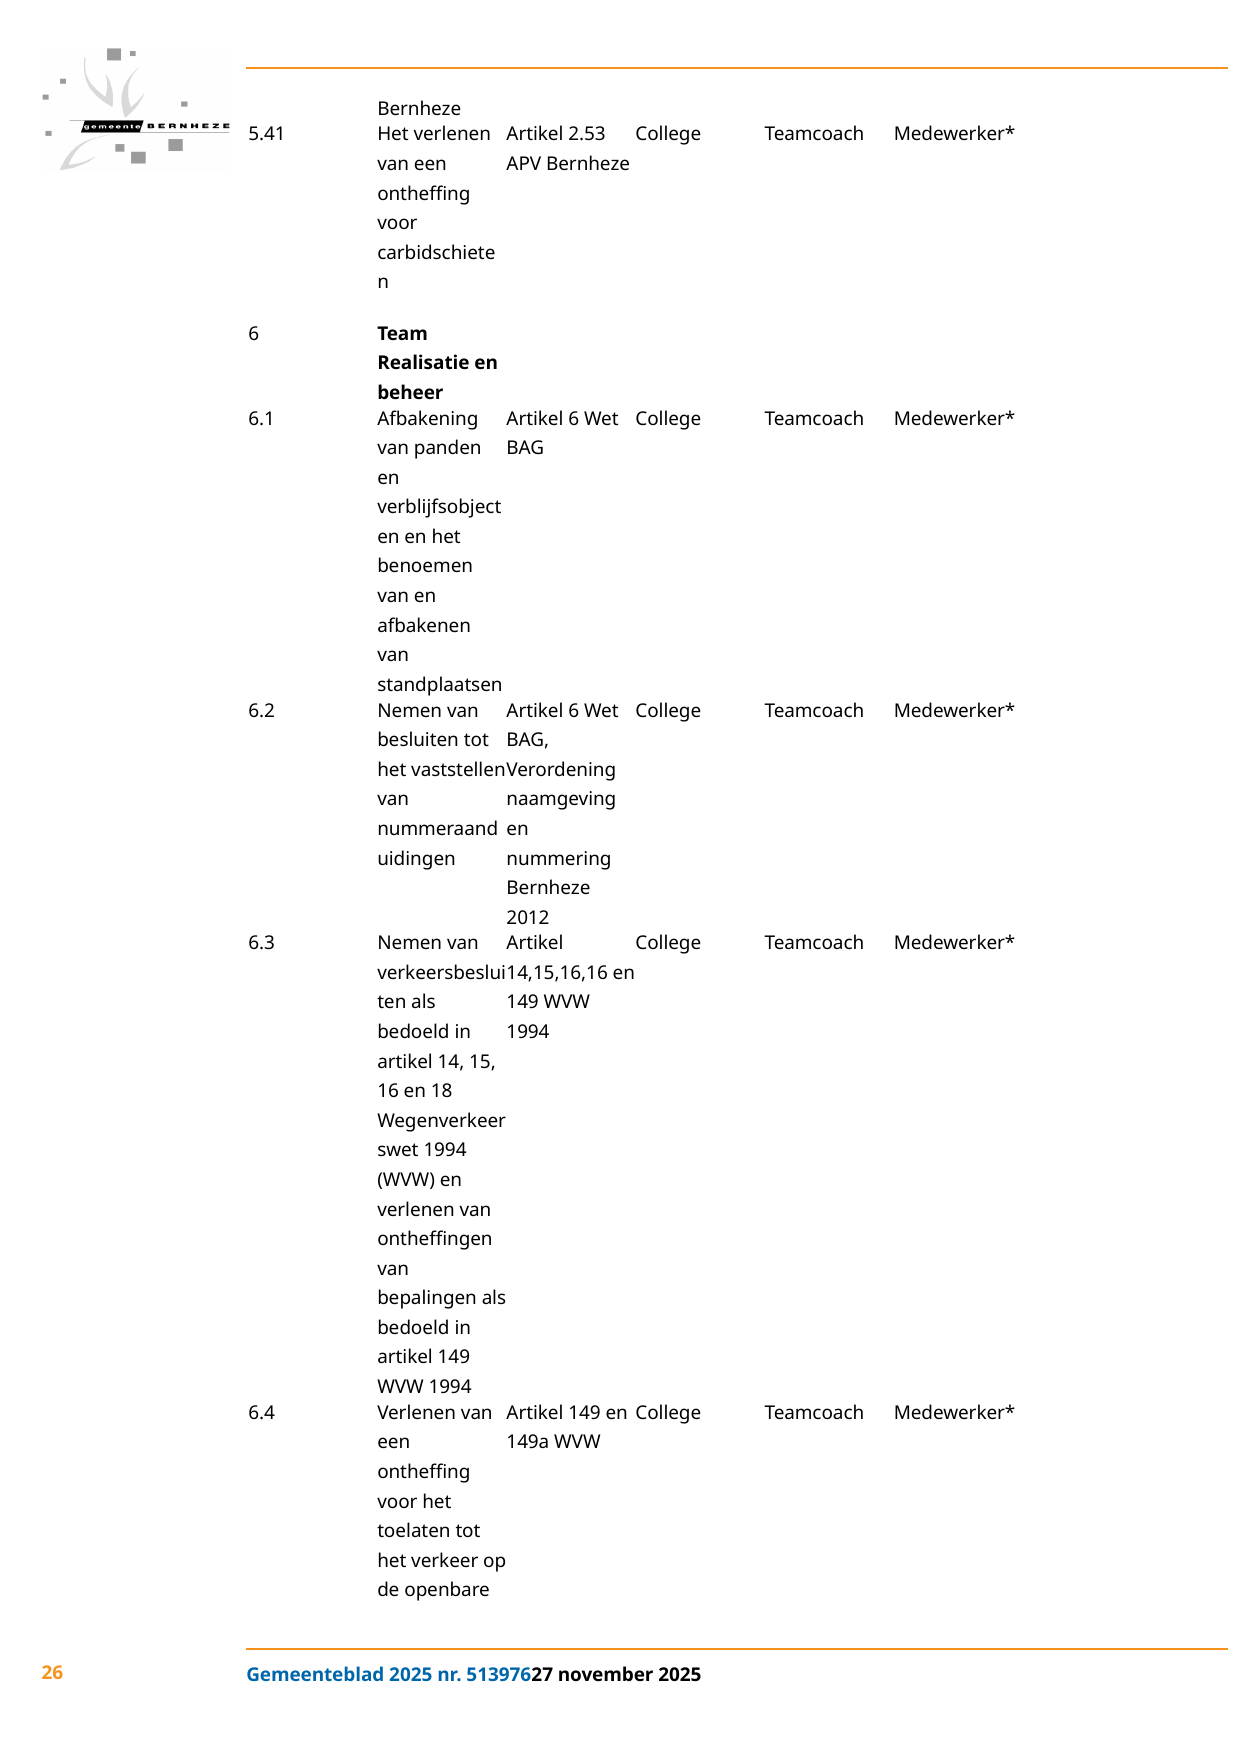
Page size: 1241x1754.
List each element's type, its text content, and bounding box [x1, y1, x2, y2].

table_cell [248, 294, 377, 320]
table_cell Verlenen van een ontheffing voor het toelaten tot het verkeer op de openbare [377, 1399, 506, 1602]
table_cell [894, 294, 1022, 320]
table_cell Teamcoach [764, 405, 893, 697]
table_cell [894, 95, 1022, 121]
table_cell [248, 95, 377, 121]
table_cell Medewerker* [894, 697, 1022, 929]
table_cell [1023, 320, 1152, 405]
table_cell 6.3 [248, 930, 377, 1399]
table_cell Artikel 6 Wet BAG, Verordening naamgeving en nummering Bernheze 2012 [506, 697, 635, 929]
table_cell [1023, 95, 1152, 121]
table_cell 6.4 [248, 1399, 377, 1602]
table_cell 6 [248, 320, 377, 405]
picture [41, 47, 231, 172]
table_cell [1023, 294, 1152, 320]
table_cell College [635, 1399, 764, 1602]
table_cell Het verlenen van een ontheffing voor carbidschieten [377, 121, 506, 294]
table_cell College [635, 697, 764, 929]
table_cell Artikel 149 en 149a WVW [506, 1399, 635, 1602]
table_cell [1023, 405, 1152, 697]
table_cell Nemen van besluiten tot het vaststellen van nummeraanduidingen [377, 697, 506, 929]
table_cell Teamcoach [764, 1399, 893, 1602]
table_cell [506, 320, 635, 405]
table_cell Teamcoach [764, 121, 893, 294]
table_cell Medewerker* [894, 930, 1022, 1399]
table_cell Bernheze [377, 95, 506, 121]
table_cell 6.1 [248, 405, 377, 697]
table_cell Medewerker* [894, 121, 1022, 294]
table_cell College [635, 121, 764, 294]
table_cell Teamcoach [764, 697, 893, 929]
table_cell Artikel 14,15,16,16 en 149 WVW 1994 [506, 930, 635, 1399]
table_cell [1023, 1399, 1152, 1602]
table_cell Medewerker* [894, 1399, 1022, 1602]
table_cell [1023, 697, 1152, 929]
table_cell [1023, 121, 1152, 294]
table_cell 6.2 [248, 697, 377, 929]
table_cell Teamcoach [764, 930, 893, 1399]
table_cell [894, 320, 1022, 405]
table_cell Artikel 6 Wet BAG [506, 405, 635, 697]
table_cell [506, 294, 635, 320]
table_cell [635, 95, 764, 121]
table_cell Medewerker* [894, 405, 1022, 697]
table_cell College [635, 930, 764, 1399]
table_cell [635, 320, 764, 405]
table_cell [764, 294, 893, 320]
table_cell 5.41 [248, 121, 377, 294]
table_cell [635, 294, 764, 320]
table_cell [506, 95, 635, 121]
table_cell [764, 320, 893, 405]
table_cell Nemen van verkeersbesluiten als bedoeld in artikel 14, 15, 16 en 18 Wegenverkeerswet 1994 (WVW) en verlenen van ontheffingen van bepalingen als bedoeld in artikel 149 WVW 1994 [377, 930, 506, 1399]
table_cell Afbakening van panden en verblijfsobjecten en het benoemen van en afbakenen van standplaatsen [377, 405, 506, 697]
table_cell College [635, 405, 764, 697]
table_cell Artikel 2.53 APV Bernheze [506, 121, 635, 294]
table_cell [377, 294, 506, 320]
table_cell Team Realisatie en beheer [377, 320, 506, 405]
table_cell [764, 95, 893, 121]
table_cell [1023, 930, 1152, 1399]
